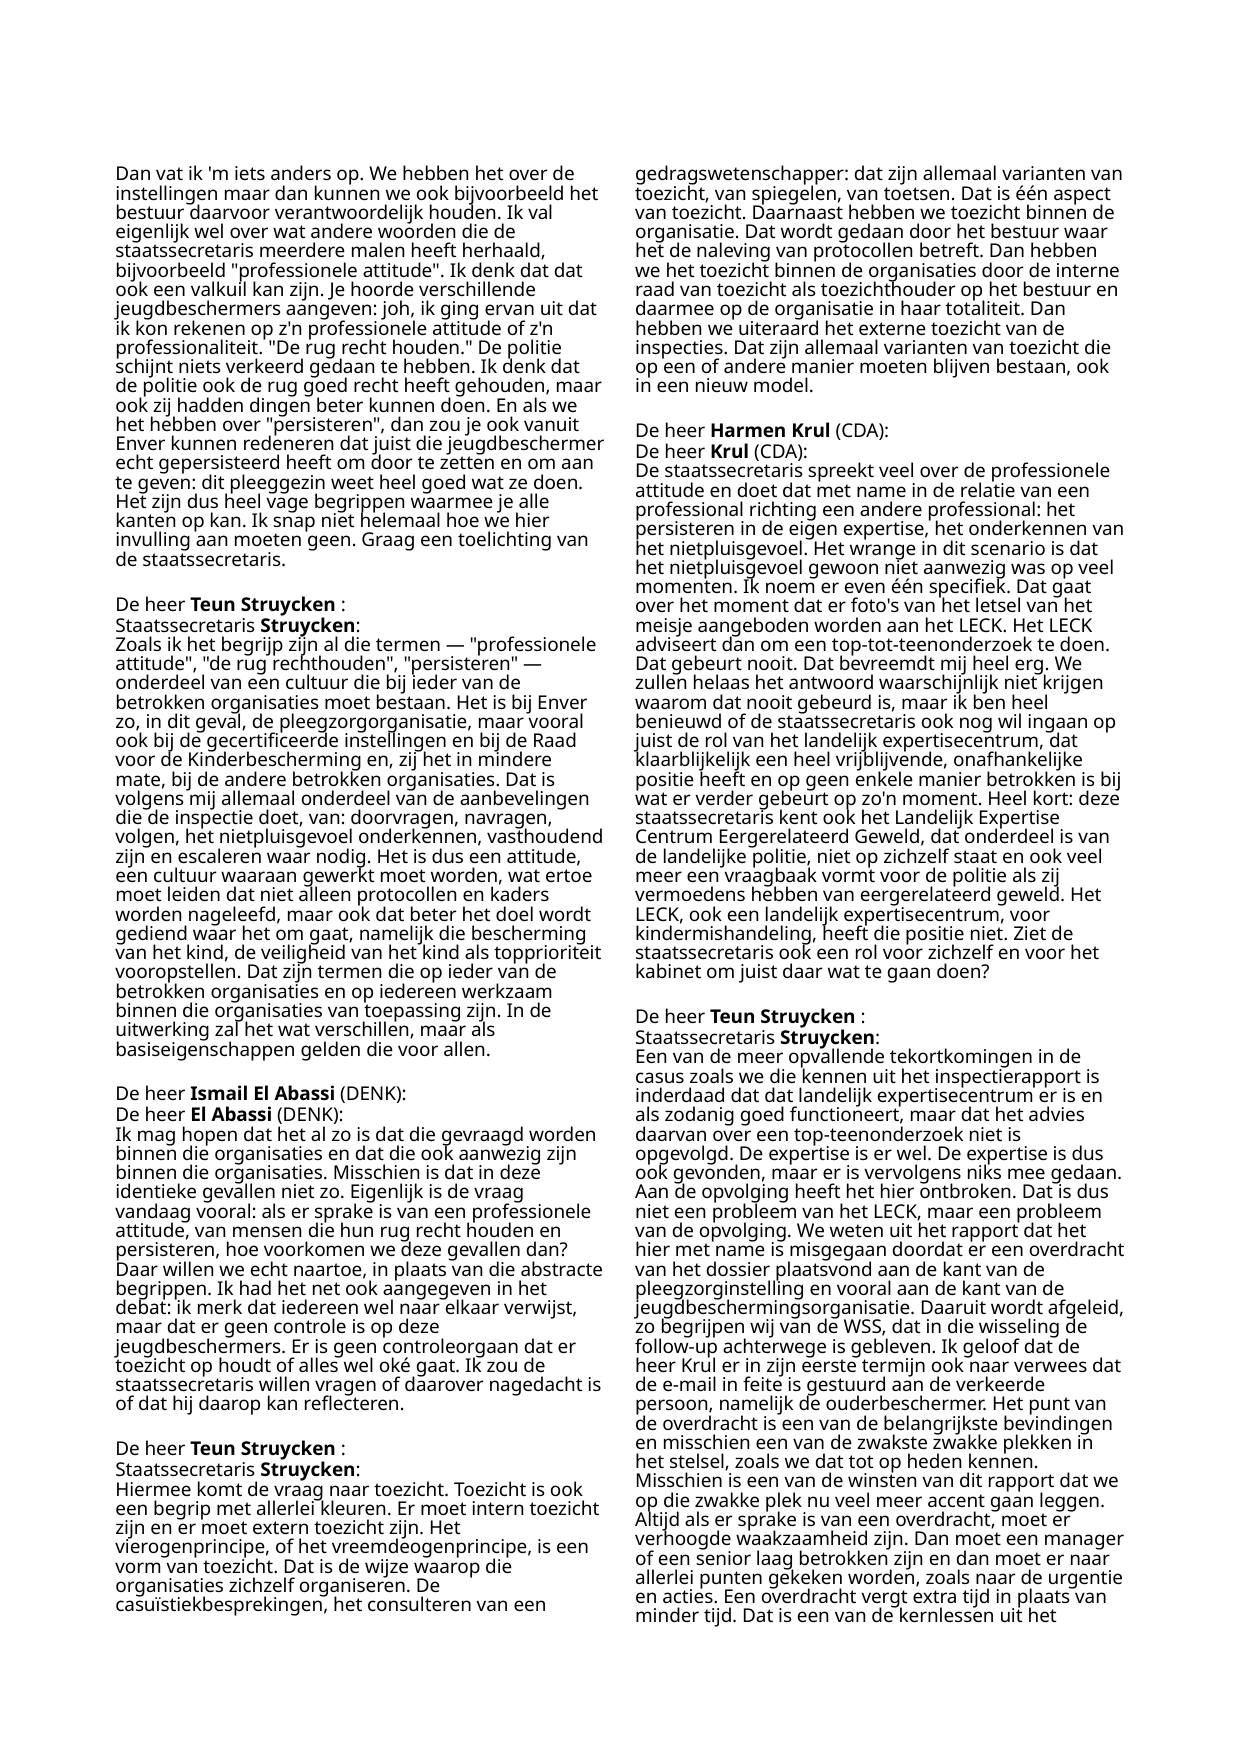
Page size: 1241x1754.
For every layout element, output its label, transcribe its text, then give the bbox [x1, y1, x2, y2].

text Staatssecretaris Struycken: [115, 617, 605, 636]
text De heer Teun Struycken : [115, 1436, 605, 1461]
text De staatssecretaris spreekt veel over de professionele attitude en doet dat met name in de relatie van een professional richting een andere professional: het persisteren in de eigen expertise, het onderkennen van het nietpluisgevoel. Het wrange in dit scenario is dat het nietpluisgevoel gewoon niet aanwezig was op veel momenten. Ik noem er even één specifiek. Dat gaat over het moment dat er foto's van het letsel van het meisje aangeboden worden aan het LECK. Het LECK adviseert dan om een top-tot-teenonderzoek te doen. Dat gebeurt nooit. Dat bevreemdt mij heel erg. We zullen helaas het antwoord waarschijnlijk niet krijgen waarom dat nooit gebeurd is, maar ik ben heel benieuwd of de staatssecretaris ook nog wil ingaan op juist de rol van het landelijk expertisecentrum, dat klaarblijkelijk een heel vrijblijvende, onafhankelijke positie heeft en op geen enkele manier betrokken is bij wat er verder gebeurt op zo'n moment. Heel kort: deze staatssecretaris kent ook het Landelijk Expertise Centrum Eergerelateerd Geweld, dat onderdeel is van de landelijke politie, niet op zichzelf staat en ook veel meer een vraagbaak vormt voor de politie als zij vermoedens hebben van eergerelateerd geweld. Het LECK, ook een landelijk expertisecentrum, voor kindermishandeling, heeft die positie niet. Ziet de staatssecretaris ook een rol voor zichzelf en voor het kabinet om juist daar wat te gaan doen? [635, 462, 1125, 983]
text Zoals ik het begrijp zijn al die termen — "professionele attitude", "de rug rechthouden", "persisteren" — onderdeel van een cultuur die bij ieder van de betrokken organisaties moet bestaan. Het is bij Enver zo, in dit geval, de pleegzorgorganisatie, maar vooral ook bij de gecertificeerde instellingen en bij de Raad voor de Kinderbescherming en, zij het in mindere mate, bij de andere betrokken organisaties. Dat is volgens mij allemaal onderdeel van de aanbevelingen die de inspectie doet, van: doorvragen, navragen, volgen, het nietpluisgevoel onderkennen, vasthoudend zijn en escaleren waar nodig. Het is dus een attitude, een cultuur waaraan gewerkt moet worden, wat ertoe moet leiden dat niet alleen protocollen en kaders worden nageleefd, maar ook dat beter het doel wordt gediend waar het om gaat, namelijk die bescherming van het kind, de veiligheid van het kind als topprioriteit vooropstellen. Dat zijn termen die op ieder van de betrokken organisaties en op iedereen werkzaam binnen die organisaties van toepassing zijn. In de uitwerking zal het wat verschillen, maar als basiseigenschappen gelden die voor allen. [115, 636, 605, 1060]
text De heer El Abassi (DENK): [115, 1106, 605, 1126]
text De heer Teun Struycken : [635, 1003, 1125, 1029]
text De heer Teun Struycken : [115, 591, 605, 617]
text De heer Harmen Krul (CDA): [635, 417, 1125, 443]
text De heer Ismail El Abassi (DENK): [115, 1081, 605, 1106]
text Hiermee komt de vraag naar toezicht. Toezicht is ook een begrip met allerlei kleuren. Er moet intern toezicht zijn en er moet extern toezicht zijn. Het vierogenprincipe, of het vreemdeogenprincipe, is een vorm van toezicht. Dat is de wijze waarop die organisaties zichzelf organiseren. De casuïstiekbesprekingen, het consulteren van een [115, 1481, 605, 1615]
text gedragswetenschapper: dat zijn allemaal varianten van toezicht, van spiegelen, van toetsen. Dat is één aspect van toezicht. Daarnaast hebben we toezicht binnen de organisatie. Dat wordt gedaan door het bestuur waar het de naleving van protocollen betreft. Dan hebben we het toezicht binnen de organisaties door de interne raad van toezicht als toezichthouder op het bestuur en daarmee op de organisatie in haar totaliteit. Dan hebben we uiteraard het externe toezicht van de inspecties. Dat zijn allemaal varianten van toezicht die op een of andere manier moeten blijven bestaan, ook in een nieuw model. [635, 165, 1125, 397]
text Staatssecretaris Struycken: [635, 1029, 1125, 1048]
text Dan vat ik 'm iets anders op. We hebben het over de instellingen maar dan kunnen we ook bijvoorbeeld het bestuur daarvoor verantwoordelijk houden. Ik val eigenlijk wel over wat andere woorden die de staatssecretaris meerdere malen heeft herhaald, bijvoorbeeld "professionele attitude". Ik denk dat dat ook een valkuil kan zijn. Je hoorde verschillende jeugdbeschermers aangeven: joh, ik ging ervan uit dat ik kon rekenen op z'n professionele attitude of z'n professionaliteit. "De rug recht houden." De politie schijnt niets verkeerd gedaan te hebben. Ik denk dat de politie ook de rug goed recht heeft gehouden, maar ook zij hadden dingen beter kunnen doen. En als we het hebben over "persisteren", dan zou je ook vanuit Enver kunnen redeneren dat juist die jeugdbeschermer echt gepersisteerd heeft om door te zetten en om aan te geven: dit pleeggezin weet heel goed wat ze doen. Het zijn dus heel vage begrippen waarmee je alle kanten op kan. Ik snap niet helemaal hoe we hier invulling aan moeten geen. Graag een toelichting van de staatssecretaris. [115, 165, 605, 570]
text Ik mag hopen dat het al zo is dat die gevraagd worden binnen die organisaties en dat die ook aanwezig zijn binnen die organisaties. Misschien is dat in deze identieke gevallen niet zo. Eigenlijk is de vraag vandaag vooral: als er sprake is van een professionele attitude, van mensen die hun rug recht houden en persisteren, hoe voorkomen we deze gevallen dan? Daar willen we echt naartoe, in plaats van die abstracte begrippen. Ik had het net ook aangegeven in het debat: ik merk dat iedereen wel naar elkaar verwijst, maar dat er geen controle is op deze jeugdbeschermers. Er is geen controleorgaan dat er toezicht op houdt of alles wel oké gaat. Ik zou de staatssecretaris willen vragen of daarover nagedacht is of dat hij daarop kan reflecteren. [115, 1126, 605, 1415]
text Een van de meer opvallende tekortkomingen in de casus zoals we die kennen uit het inspectierapport is inderdaad dat dat landelijk expertisecentrum er is en als zodanig goed functioneert, maar dat het advies daarvan over een top-teenonderzoek niet is opgevolgd. De expertise is er wel. De expertise is dus ook gevonden, maar er is vervolgens niks mee gedaan. Aan de opvolging heeft het hier ontbroken. Dat is dus niet een probleem van het LECK, maar een probleem van de opvolging. We weten uit het rapport dat het hier met name is misgegaan doordat er een overdracht van het dossier plaatsvond aan de kant van de pleegzorginstelling en vooral aan de kant van de jeugdbeschermingsorganisatie. Daaruit wordt afgeleid, zo begrijpen wij van de WSS, dat in die wisseling de follow-up achterwege is gebleven. Ik geloof dat de heer Krul er in zijn eerste termijn ook naar verwees dat de e-mail in feite is gestuurd aan de verkeerde persoon, namelijk de ouderbeschermer. Het punt van de overdracht is een van de belangrijkste bevindingen en misschien een van de zwakste zwakke plekken in het stelsel, zoals we dat tot op heden kennen. Misschien is een van de winsten van dit rapport dat we op die zwakke plek nu veel meer accent gaan leggen. Altijd als er sprake is van een overdracht, moet er verhoogde waakzaamheid zijn. Dan moet een manager of een senior laag betrokken zijn en dan moet er naar allerlei punten gekeken worden, zoals naar de urgentie en acties. Een overdracht vergt extra tijd in plaats van minder tijd. Dat is een van de kernlessen uit het [635, 1048, 1125, 1627]
text Staatssecretaris Struycken: [115, 1461, 605, 1481]
text De heer Krul (CDA): [635, 443, 1125, 462]
